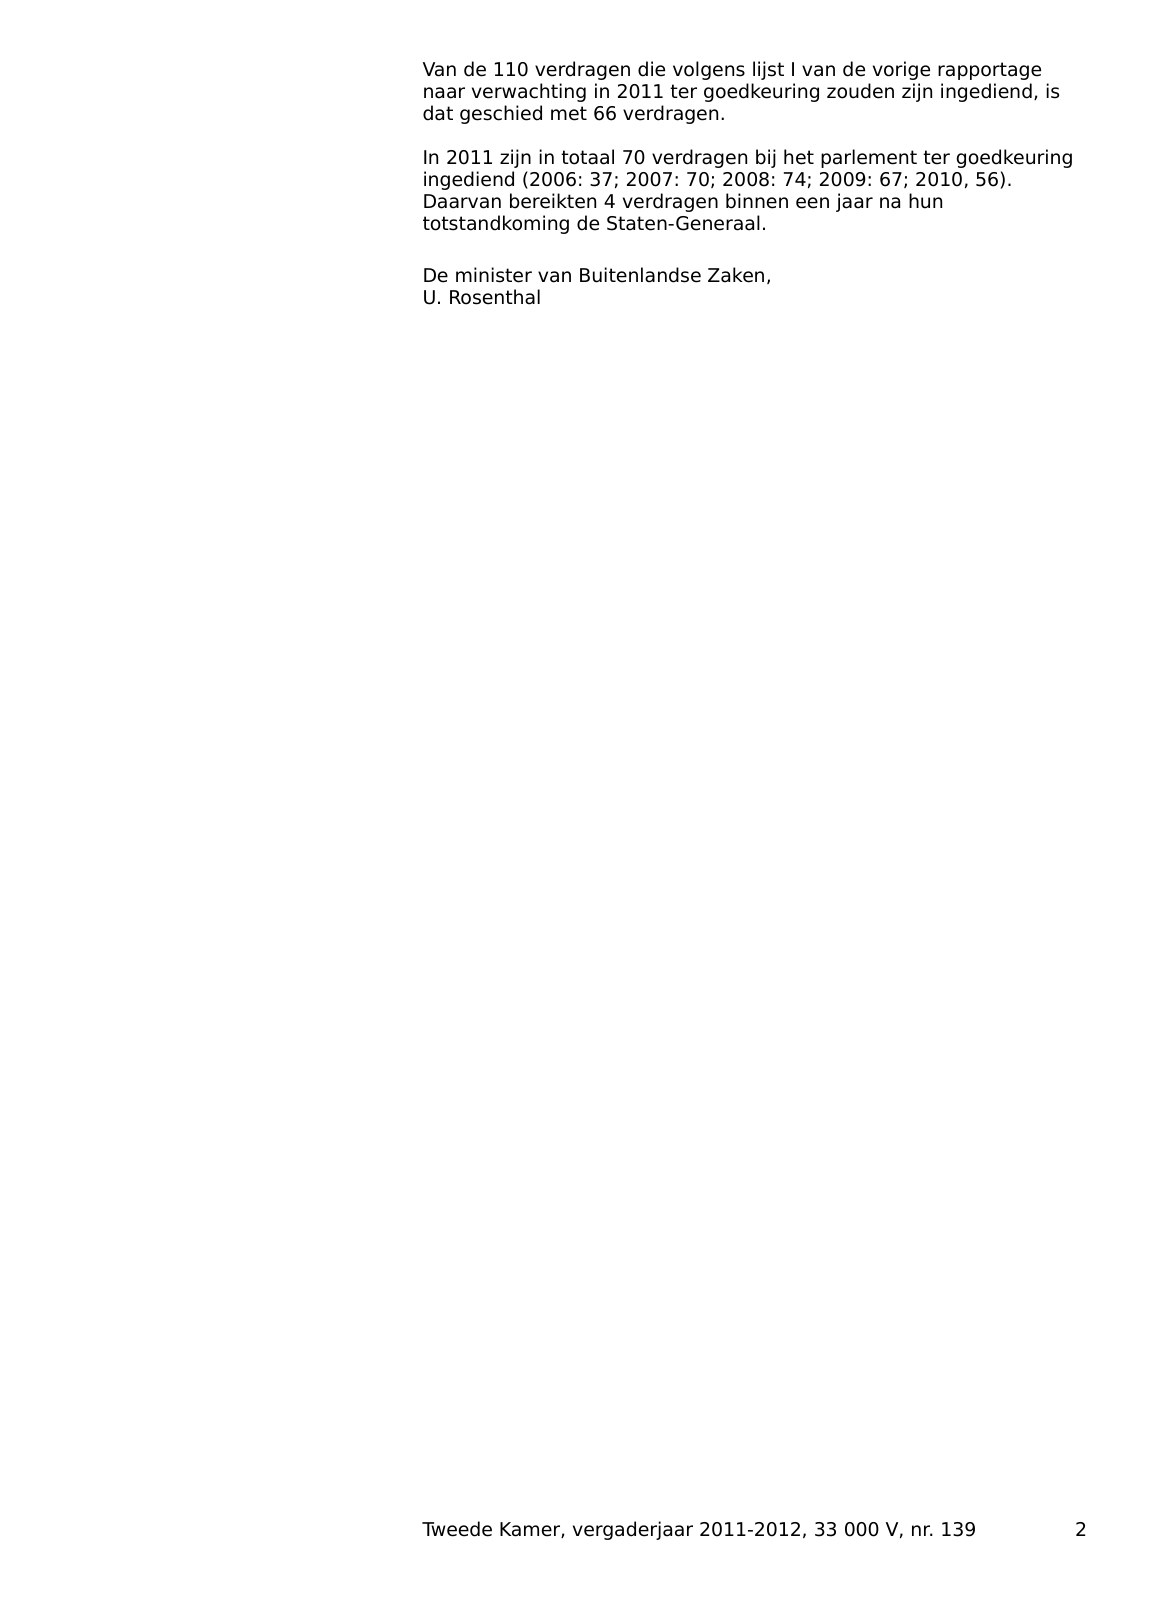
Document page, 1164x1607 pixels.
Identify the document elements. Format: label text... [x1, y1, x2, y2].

text Van de 110 verdragen die volgens lijst I van de vorige rapportage naar verwachting in 2011 ter goedkeuring zouden zijn ingediend, is dat geschied met 66 verdragen. [422, 59, 1087, 125]
text De minister van Buitenlandse Zaken, U. Rosenthal [422, 265, 1087, 309]
text In 2011 zijn in totaal 70 verdragen bij het parlement ter goedkeuring ingediend (2006: 37; 2007: 70; 2008: 74; 2009: 67; 2010, 56). Daarvan bereikten 4 verdragen binnen een jaar na hun totstandkoming de Staten-Generaal. [422, 147, 1087, 235]
